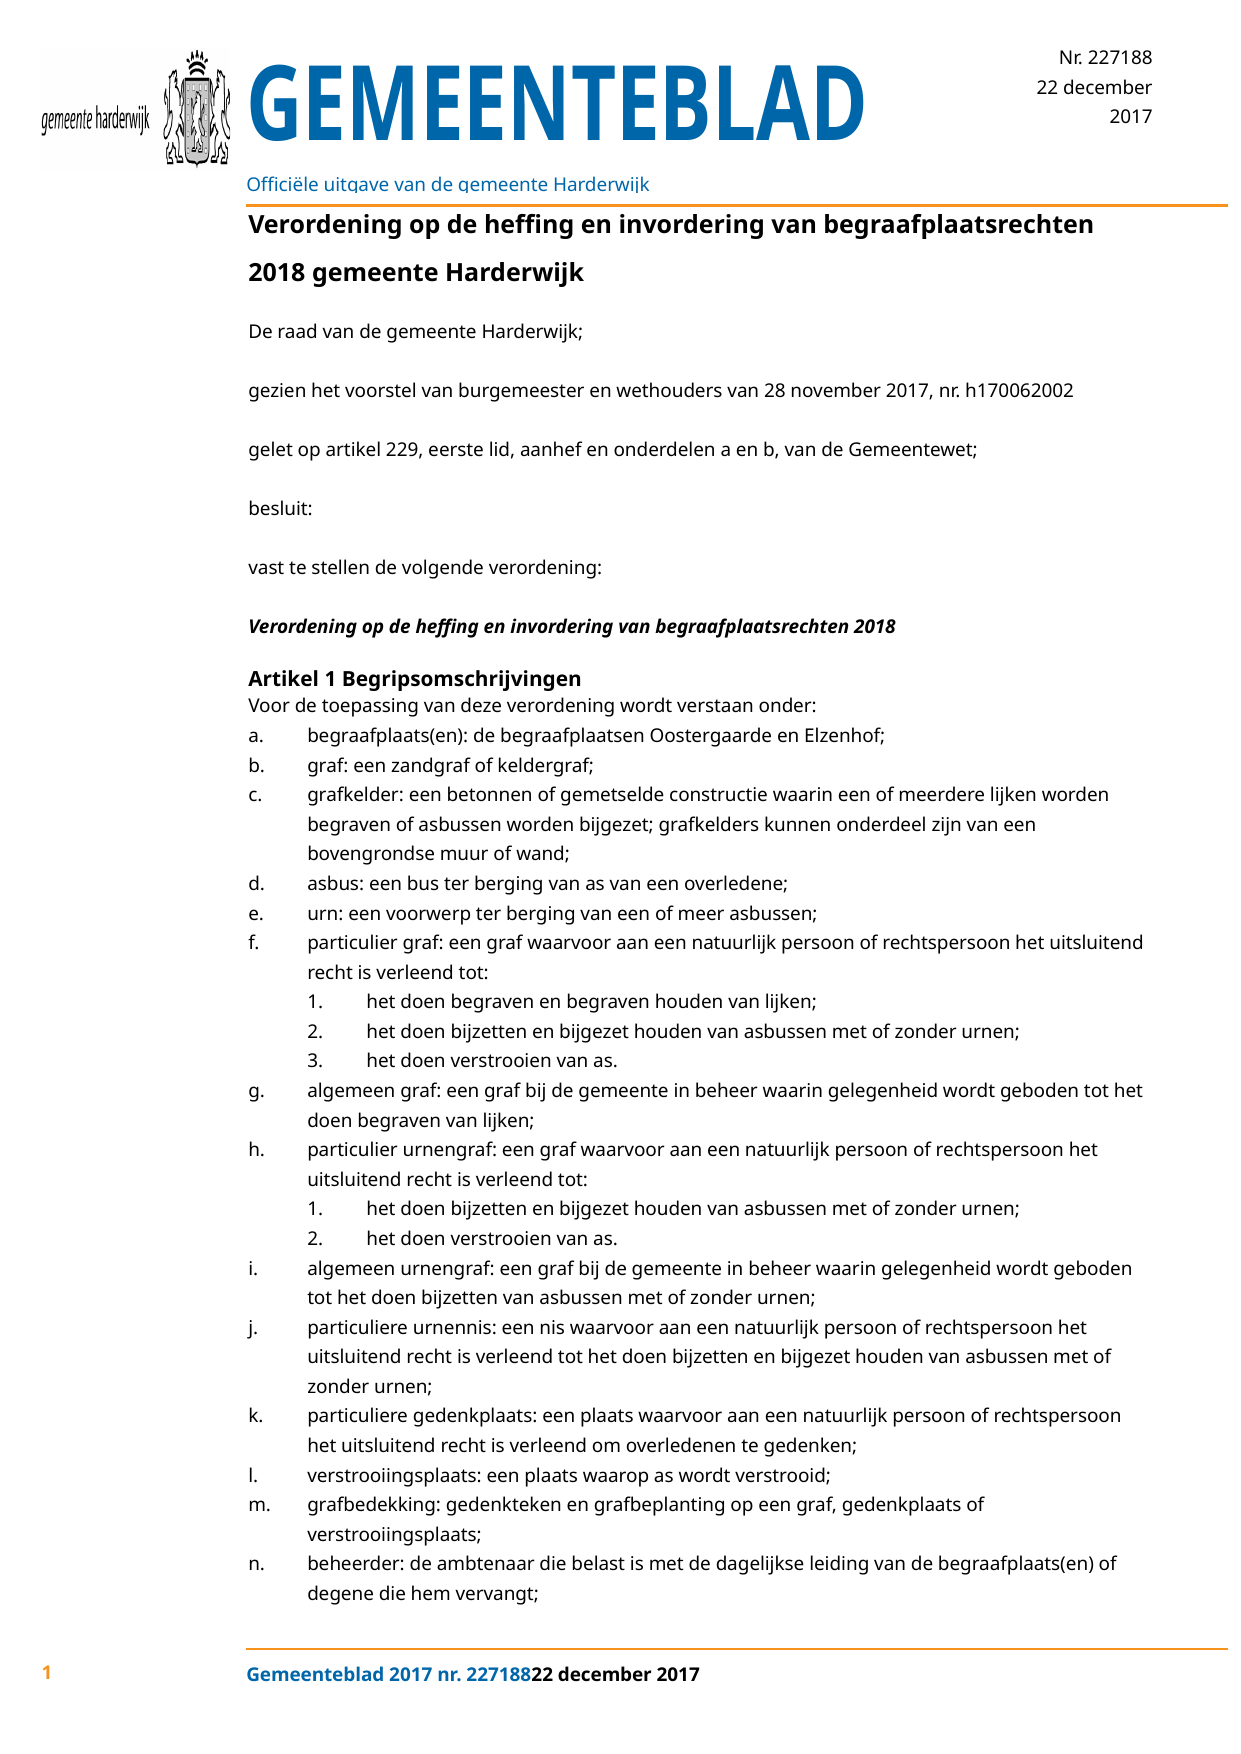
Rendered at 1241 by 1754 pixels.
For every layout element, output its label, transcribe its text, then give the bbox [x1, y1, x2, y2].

picture [41, 47, 231, 172]
list particulier graf: een graf waarvoor aan een natuurlijk persoon of rechtspersoon het uitsluitend recht is verleend tot: [248, 929, 1152, 984]
list het doen verstrooien van as. [307, 1225, 1152, 1251]
list particuliere urnennis: een nis waarvoor aan een natuurlijk persoon of rechtspersoon het uitsluitend recht is verleend tot het doen bijzetten en bijgezet houden van asbussen met of zonder urnen; [248, 1314, 1152, 1399]
text De raad van de gemeente Harderwijk; [248, 318, 1152, 344]
list begraafplaats(en): de begraafplaatsen Oostergaarde en Elzenhof; [248, 722, 1152, 748]
list particulier urnengraf: een graf waarvoor aan een natuurlijk persoon of rechtspersoon het uitsluitend recht is verleend tot: [248, 1136, 1152, 1192]
list asbus: een bus ter berging van as van een overledene; [248, 870, 1152, 896]
list het doen begraven en begraven houden van lijken; [307, 988, 1152, 1014]
list het doen verstrooien van as. [307, 1048, 1152, 1073]
text gezien het voorstel van burgemeester en wethouders van 28 november 2017, nr. h170062002 [248, 377, 1152, 403]
list grafkelder: een betonnen of gemetselde constructie waarin een of meerdere lijken worden begraven of asbussen worden bijgezet; grafkelders kunnen onderdeel zijn van een bovengrondse muur of wand; [248, 781, 1152, 866]
text gelet op artikel 229, eerste lid, aanhef en onderdelen a en b, van de Gemeentewet; [248, 436, 1152, 462]
text Voor de toepassing van deze verordening wordt verstaan onder: [248, 693, 1152, 718]
text Verordening op de heffing en invordering van begraafplaatsrechten 2018 gemeente Harderwijk [248, 207, 1152, 288]
list het doen bijzetten en bijgezet houden van asbussen met of zonder urnen; [307, 1196, 1152, 1221]
list urn: een voorwerp ter berging van een of meer asbussen; [248, 900, 1152, 925]
text besluit: [248, 495, 1152, 521]
list het doen bijzetten en bijgezet houden van asbussen met of zonder urnen; [307, 1018, 1152, 1044]
list algemeen graf: een graf bij de gemeente in beheer waarin gelegenheid wordt geboden tot het doen begraven van lijken; [248, 1077, 1152, 1132]
list grafbedekking: gedenkteken en grafbeplanting op een graf, gedenkplaats of verstrooiingsplaats; [248, 1491, 1152, 1547]
list verstrooiingsplaats: een plaats waarop as wordt verstrooid; [248, 1462, 1152, 1487]
list graf: een zandgraf of keldergraf; [248, 752, 1152, 777]
text Artikel 1 Begripsomschrijvingen [248, 664, 1152, 693]
list particuliere gedenkplaats: een plaats waarvoor aan een natuurlijk persoon of rechtspersoon het uitsluitend recht is verleend om overledenen te gedenken; [248, 1403, 1152, 1458]
list algemeen urnengraf: een graf bij de gemeente in beheer waarin gelegenheid wordt geboden tot het doen bijzetten van asbussen met of zonder urnen; [248, 1255, 1152, 1310]
list beheerder: de ambtenaar die belast is met de dagelijkse leiding van de begraafplaats(en) of degene die hem vervangt; [248, 1551, 1152, 1606]
text vast te stellen de volgende verordening: [248, 554, 1152, 580]
text Verordening op de heffing en invordering van begraafplaatsrechten 2018 [248, 614, 1152, 639]
